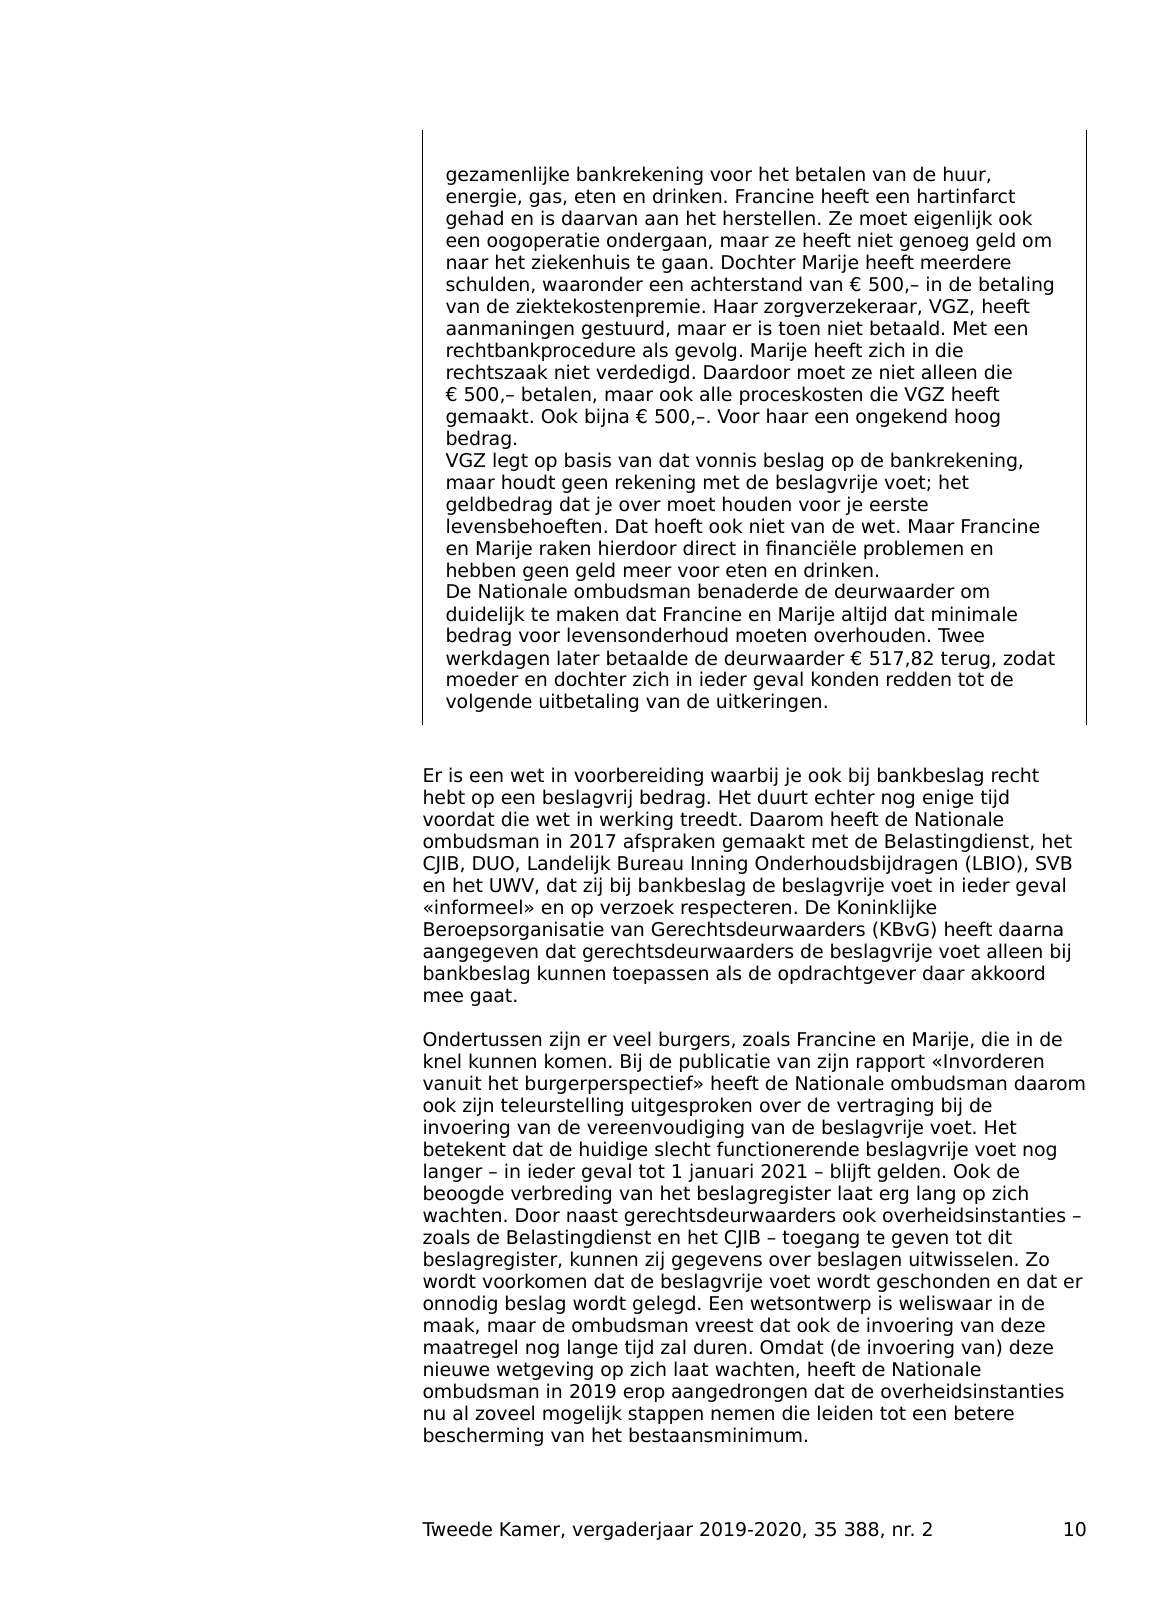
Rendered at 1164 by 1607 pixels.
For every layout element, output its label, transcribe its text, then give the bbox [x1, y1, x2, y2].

text Er is een wet in voorbereiding waarbij je ook bij bankbeslag recht hebt op een beslagvrij bedrag. Het duurt echter nog enige tijd voordat die wet in werking treedt. Daarom heeft de Nationale ombudsman in 2017 afspraken gemaakt met de Belastingdienst, het CJIB, DUO, Landelijk Bureau Inning Onderhoudsbijdragen (LBIO), SVB en het UWV, dat zij bij bankbeslag de beslagvrije voet in ieder geval «informeel» en op verzoek respecteren. De Koninklijke Beroepsorganisatie van Gerechtsdeurwaarders (KBvG) heeft daarna aangegeven dat gerechtsdeurwaarders de beslagvrije voet alleen bij bankbeslag kunnen toepassen als de opdrachtgever daar akkoord mee gaat. [422, 765, 1087, 1007]
table_header gezamenlijke bankrekening voor het betalen van de huur, energie, gas, eten en drinken. Francine heeft een hartinfarct gehad en is daarvan aan het herstellen. Ze moet eigenlijk ook een oogoperatie ondergaan, maar ze heeft niet genoeg geld om naar het ziekenhuis te gaan. Dochter Marije heeft meerdere schulden, waaronder een achterstand van € 500,– in de betaling van de ziektekostenpremie. Haar zorgverzekeraar, VGZ, heeft aanmaningen gestuurd, maar er is toen niet betaald. Met een rechtbankprocedure als gevolg. Marije heeft zich in die rechtszaak niet verdedigd. Daardoor moet ze niet alleen die € 500,– betalen, maar ook alle proceskosten die VGZ heeft gemaakt. Ook bijna € 500,–. Voor haar een ongekend hoog bedrag. VGZ legt op basis van dat vonnis beslag op de bankrekening, maar houdt geen rekening met de beslagvrije voet; het geldbedrag dat je over moet houden voor je eerste levensbehoeften. Dat hoeft ook niet van de wet. Maar Francine en Marije raken hierdoor direct in financiële problemen en hebben geen geld meer voor eten en drinken. De Nationale ombudsman benaderde de deurwaarder om duidelijk te maken dat Francine en Marije altijd dat minimale bedrag voor levensonderhoud moeten overhouden. Twee werkdagen later betaalde de deurwaarder € 517,82 terug, zodat moeder en dochter zich in ieder geval konden redden tot de volgende uitbetaling van de uitkeringen. [423, 130, 1086, 725]
text Ondertussen zijn er veel burgers, zoals Francine en Marije, die in de knel kunnen komen. Bij de publicatie van zijn rapport «Invorderen vanuit het burgerperspectief» heeft de Nationale ombudsman daarom ook zijn teleurstelling uitgesproken over de vertraging bij de invoering van de vereenvoudiging van de beslagvrije voet. Het betekent dat de huidige slecht functionerende beslagvrije voet nog langer – in ieder geval tot 1 januari 2021 – blijft gelden. Ook de beoogde verbreding van het beslagregister laat erg lang op zich wachten. Door naast gerechtsdeurwaarders ook overheidsinstanties – zoals de Belastingdienst en het CJIB – toegang te geven tot dit beslagregister, kunnen zij gegevens over beslagen uitwisselen. Zo wordt voorkomen dat de beslagvrije voet wordt geschonden en dat er onnodig beslag wordt gelegd. Een wetsontwerp is weliswaar in de maak, maar de ombudsman vreest dat ook de invoering van deze maatregel nog lange tijd zal duren. Omdat (de invoering van) deze nieuwe wetgeving op zich laat wachten, heeft de Nationale ombudsman in 2019 erop aangedrongen dat de overheidsinstanties nu al zoveel mogelijk stappen nemen die leiden tot een betere bescherming van het bestaansminimum. [422, 1029, 1087, 1447]
